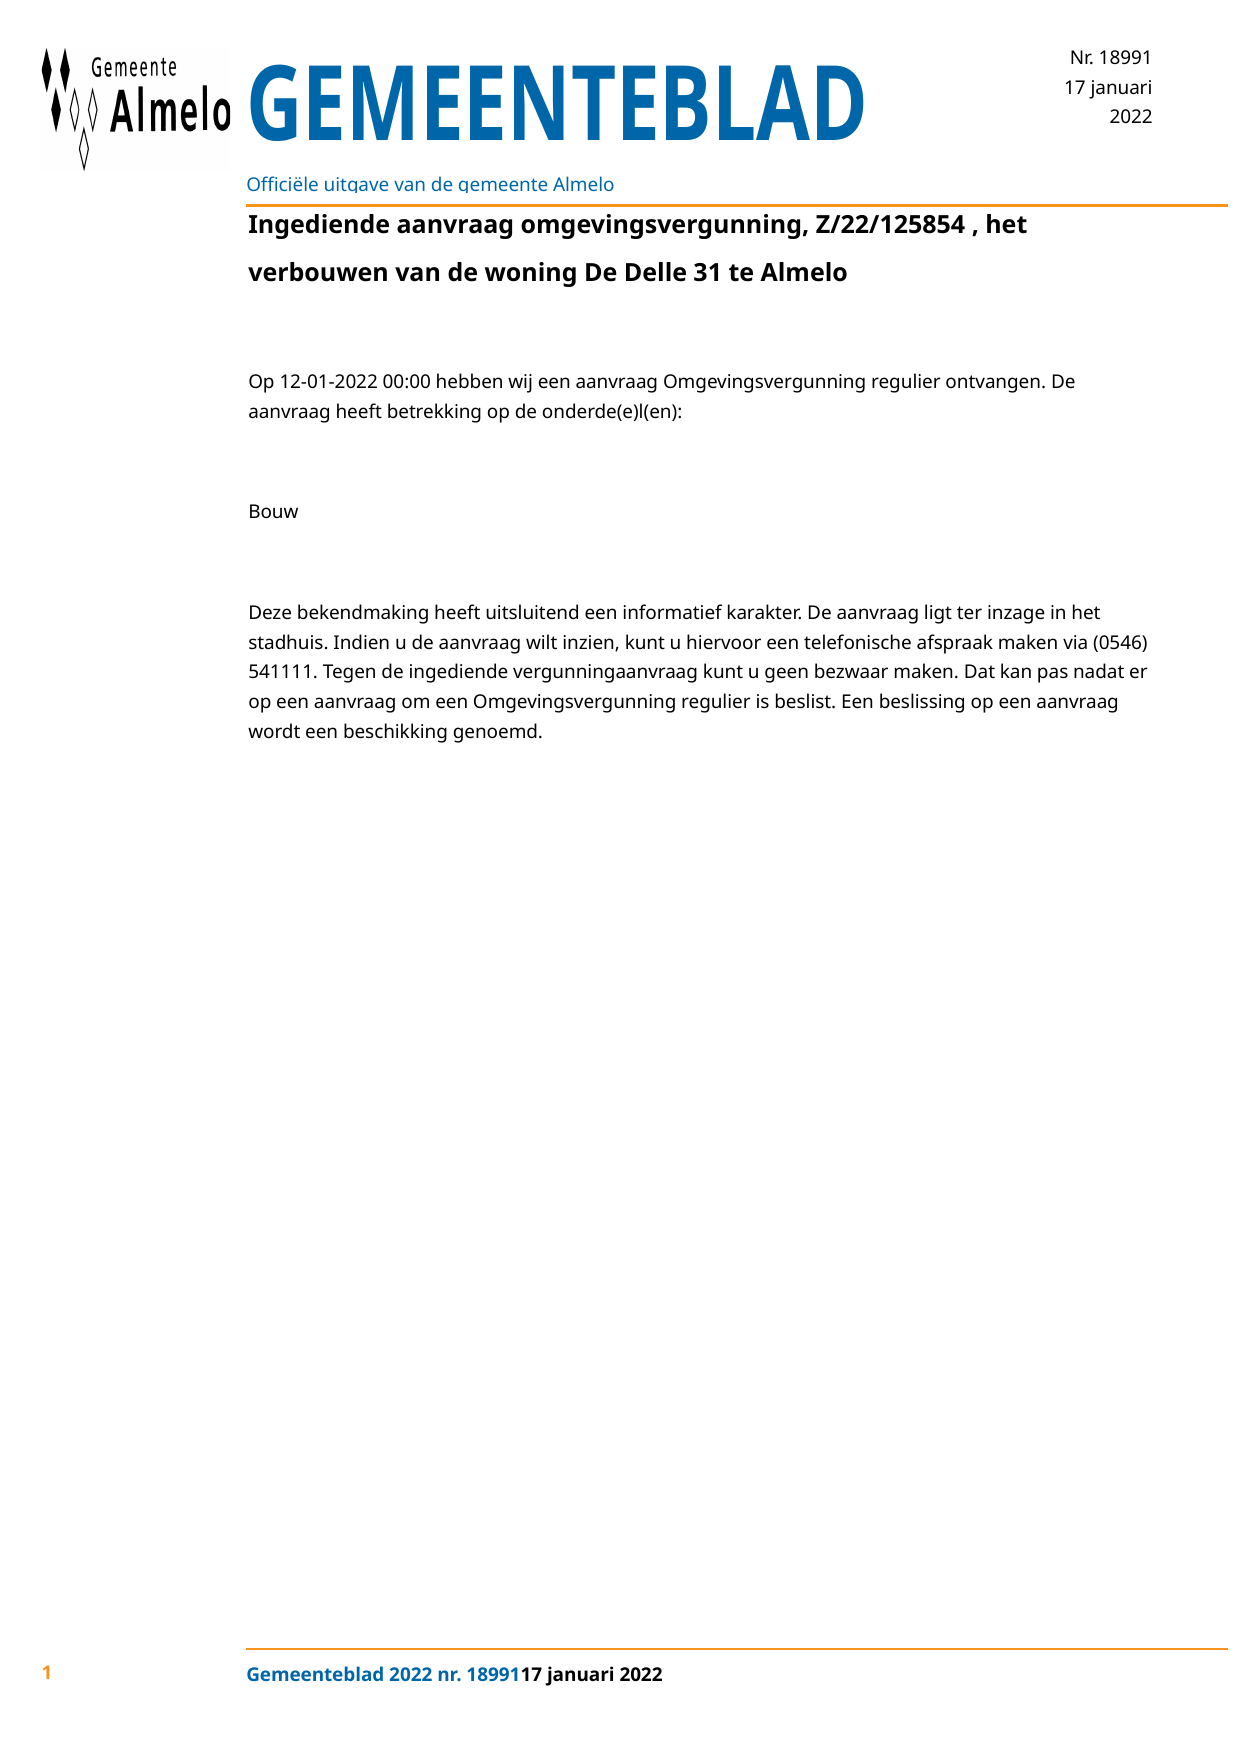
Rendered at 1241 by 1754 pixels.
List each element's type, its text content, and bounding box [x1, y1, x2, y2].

text Op 12-01-2022 00:00 hebben wij een aanvraag Omgevingsvergunning regulier ontvangen. De aanvraag heeft betrekking op de onderde(e)l(en): [248, 368, 1152, 424]
picture [41, 47, 231, 172]
text Bouw [248, 499, 1152, 524]
text Deze bekendmaking heeft uitsluitend een informatief karakter. De aanvraag ligt ter inzage in het stadhuis. Indien u de aanvraag wilt inzien, kunt u hiervoor een telefonische afspraak maken via (0546) 541111. Tegen de ingediende vergunningaanvraag kunt u geen bezwaar maken. Dat kan pas nadat er op een aanvraag om een Omgevingsvergunning regulier is beslist. Een beslissing op een aanvraag wordt een beschikking genoemd. [248, 599, 1152, 744]
text Ingediende aanvraag omgevingsvergunning, Z/22/125854 , het verbouwen van de woning De Delle 31 te Almelo [248, 207, 1152, 288]
